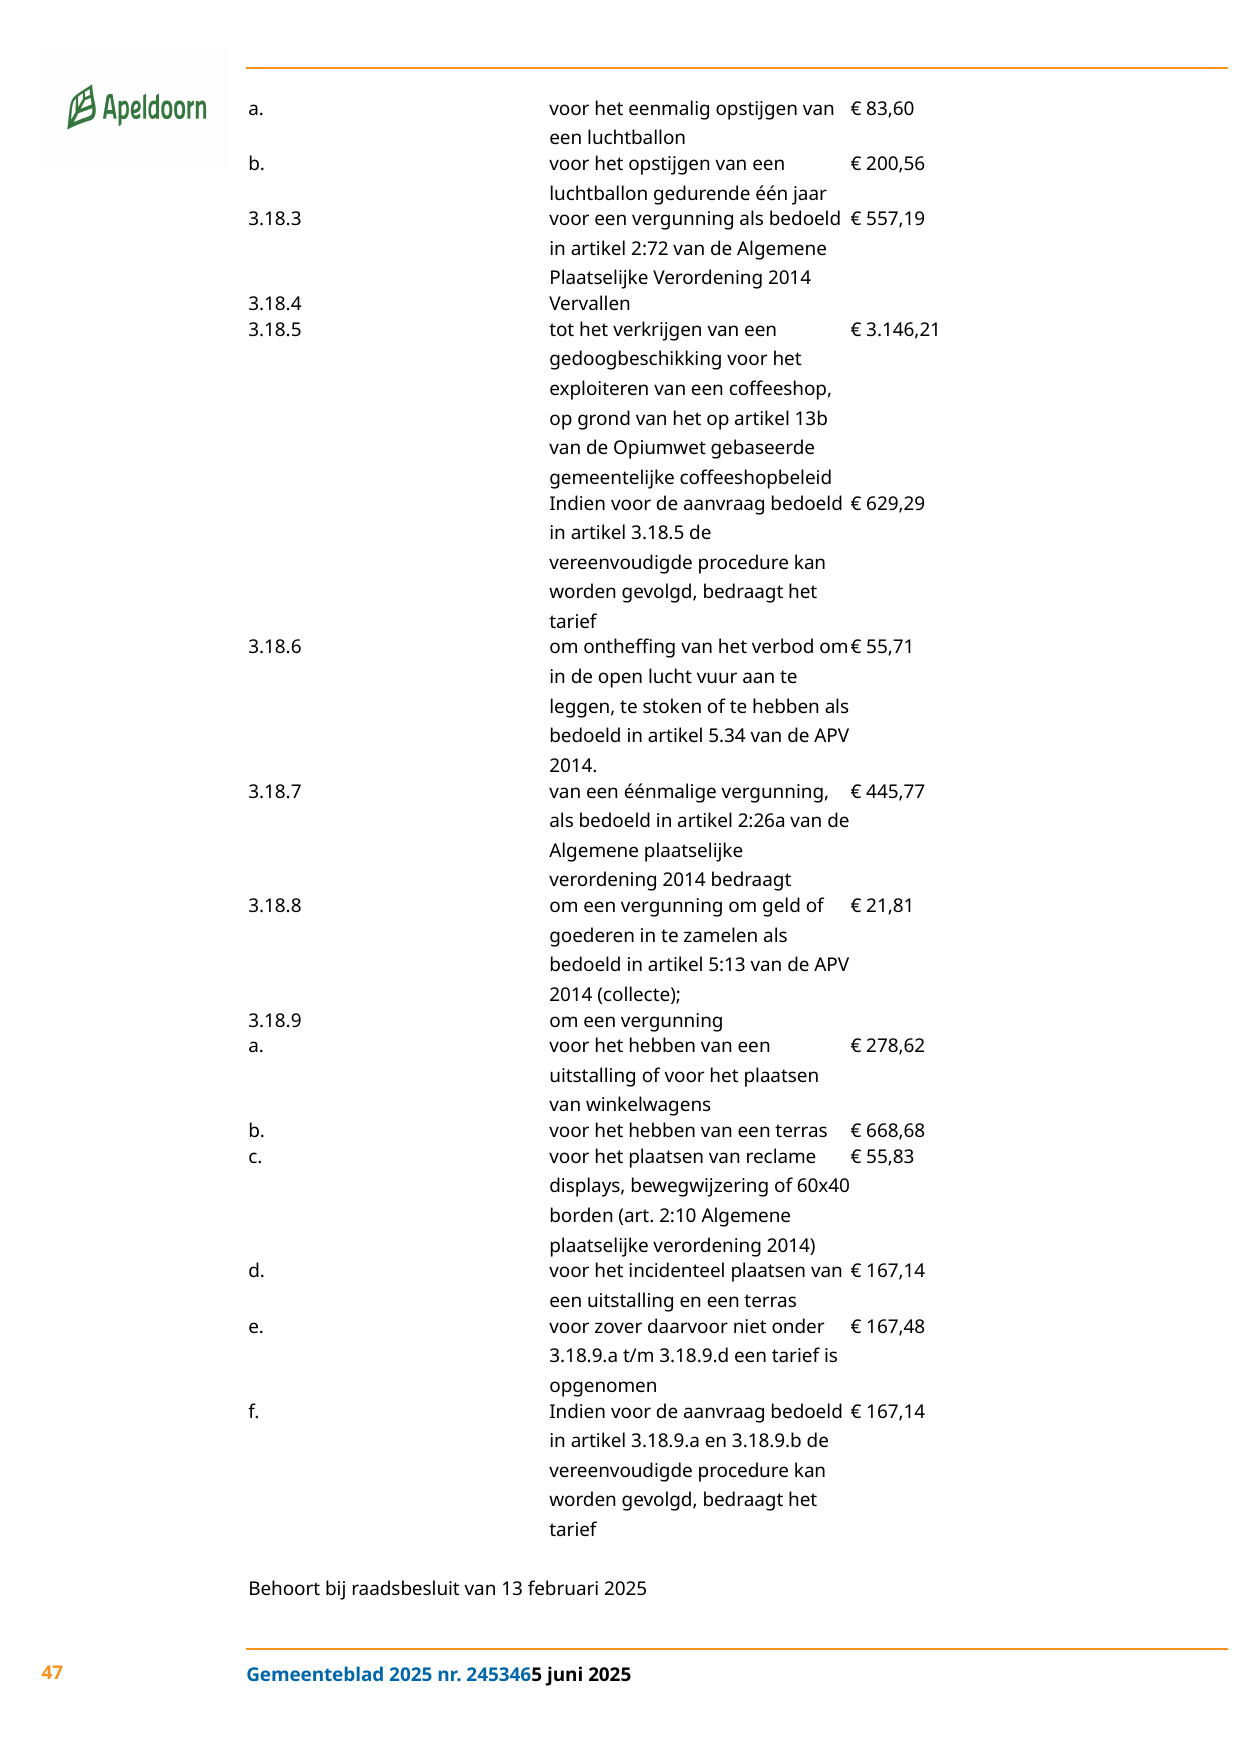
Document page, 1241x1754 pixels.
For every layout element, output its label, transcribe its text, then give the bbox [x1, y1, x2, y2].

table_cell c. [248, 1143, 549, 1258]
table_cell a. [248, 95, 549, 150]
text Behoort bij raadsbesluit van 13 februari 2025 [248, 1575, 1152, 1600]
table_cell Indien voor de aanvraag bedoeld in artikel 3.18.5 de vereenvoudigde procedure kan worden gevolgd, bedraagt het tarief [549, 490, 850, 634]
table_cell [248, 490, 549, 634]
table_cell 3.18.9 [248, 1007, 549, 1032]
table_cell 3.18.7 [248, 778, 549, 892]
table_cell voor het hebben van een terras [549, 1118, 850, 1143]
table_cell € 557,19 [850, 205, 1152, 290]
table_cell d. [248, 1258, 549, 1313]
table_cell € 668,68 [850, 1118, 1152, 1143]
table_cell [850, 1007, 1152, 1032]
table_cell € 167,14 [850, 1258, 1152, 1313]
table_cell om ontheffing van het verbod om in de open lucht vuur aan te leggen, te stoken of te hebben als bedoeld in artikel 5.34 van de APV 2014. [549, 634, 850, 778]
table_cell Vervallen [549, 290, 850, 316]
table_cell 3.18.4 [248, 290, 549, 316]
table_cell [850, 290, 1152, 316]
table_cell voor het eenmalig opstijgen van een luchtballon [549, 95, 850, 150]
picture [41, 47, 231, 172]
table_cell voor het hebben van een uitstalling of voor het plaatsen van winkelwagens [549, 1033, 850, 1117]
table_cell om een vergunning om geld of goederen in te zamelen als bedoeld in artikel 5:13 van de APV 2014 (collecte); [549, 892, 850, 1007]
table_cell € 3.146,21 [850, 316, 1152, 490]
table_cell b. [248, 1118, 549, 1143]
table_cell b. [248, 150, 549, 205]
table_cell van een éénmalige vergunning, als bedoeld in artikel 2:26a van de Algemene plaatselijke verordening 2014 bedraagt [549, 778, 850, 892]
table_cell € 83,60 [850, 95, 1152, 150]
table_cell € 21,81 [850, 892, 1152, 1007]
table_cell voor het opstijgen van een luchtballon gedurende één jaar [549, 150, 850, 205]
table_cell voor zover daarvoor niet onder 3.18.9.a t/m 3.18.9.d een tarief is opgenomen [549, 1313, 850, 1398]
table_cell voor een vergunning als bedoeld in artikel 2:72 van de Algemene Plaatselijke Verordening 2014 [549, 205, 850, 290]
table_cell 3.18.3 [248, 205, 549, 290]
table_cell € 167,48 [850, 1313, 1152, 1398]
table_cell € 200,56 [850, 150, 1152, 205]
table_cell Indien voor de aanvraag bedoeld in artikel 3.18.9.a en 3.18.9.b de vereenvoudigde procedure kan worden gevolgd, bedraagt het tarief [549, 1398, 850, 1542]
table_cell e. [248, 1313, 549, 1398]
table_cell € 278,62 [850, 1033, 1152, 1117]
table_cell tot het verkrijgen van een gedoogbeschikking voor het exploiteren van een coffeeshop, op grond van het op artikel 13b van de Opiumwet gebaseerde gemeentelijke coffeeshopbeleid [549, 316, 850, 490]
table_cell € 55,83 [850, 1143, 1152, 1258]
table_cell 3.18.6 [248, 634, 549, 778]
table_cell € 629,29 [850, 490, 1152, 634]
table_cell € 55,71 [850, 634, 1152, 778]
table_cell voor het incidenteel plaatsen van een uitstalling en een terras [549, 1258, 850, 1313]
table_cell om een vergunning [549, 1007, 850, 1032]
table_cell voor het plaatsen van reclame displays, bewegwijzering of 60x40 borden (art. 2:10 Algemene plaatselijke verordening 2014) [549, 1143, 850, 1258]
table_cell 3.18.8 [248, 892, 549, 1007]
table_cell 3.18.5 [248, 316, 549, 490]
table_cell € 445,77 [850, 778, 1152, 892]
table_cell f. [248, 1398, 549, 1542]
table_cell a. [248, 1033, 549, 1117]
table_cell € 167,14 [850, 1398, 1152, 1542]
